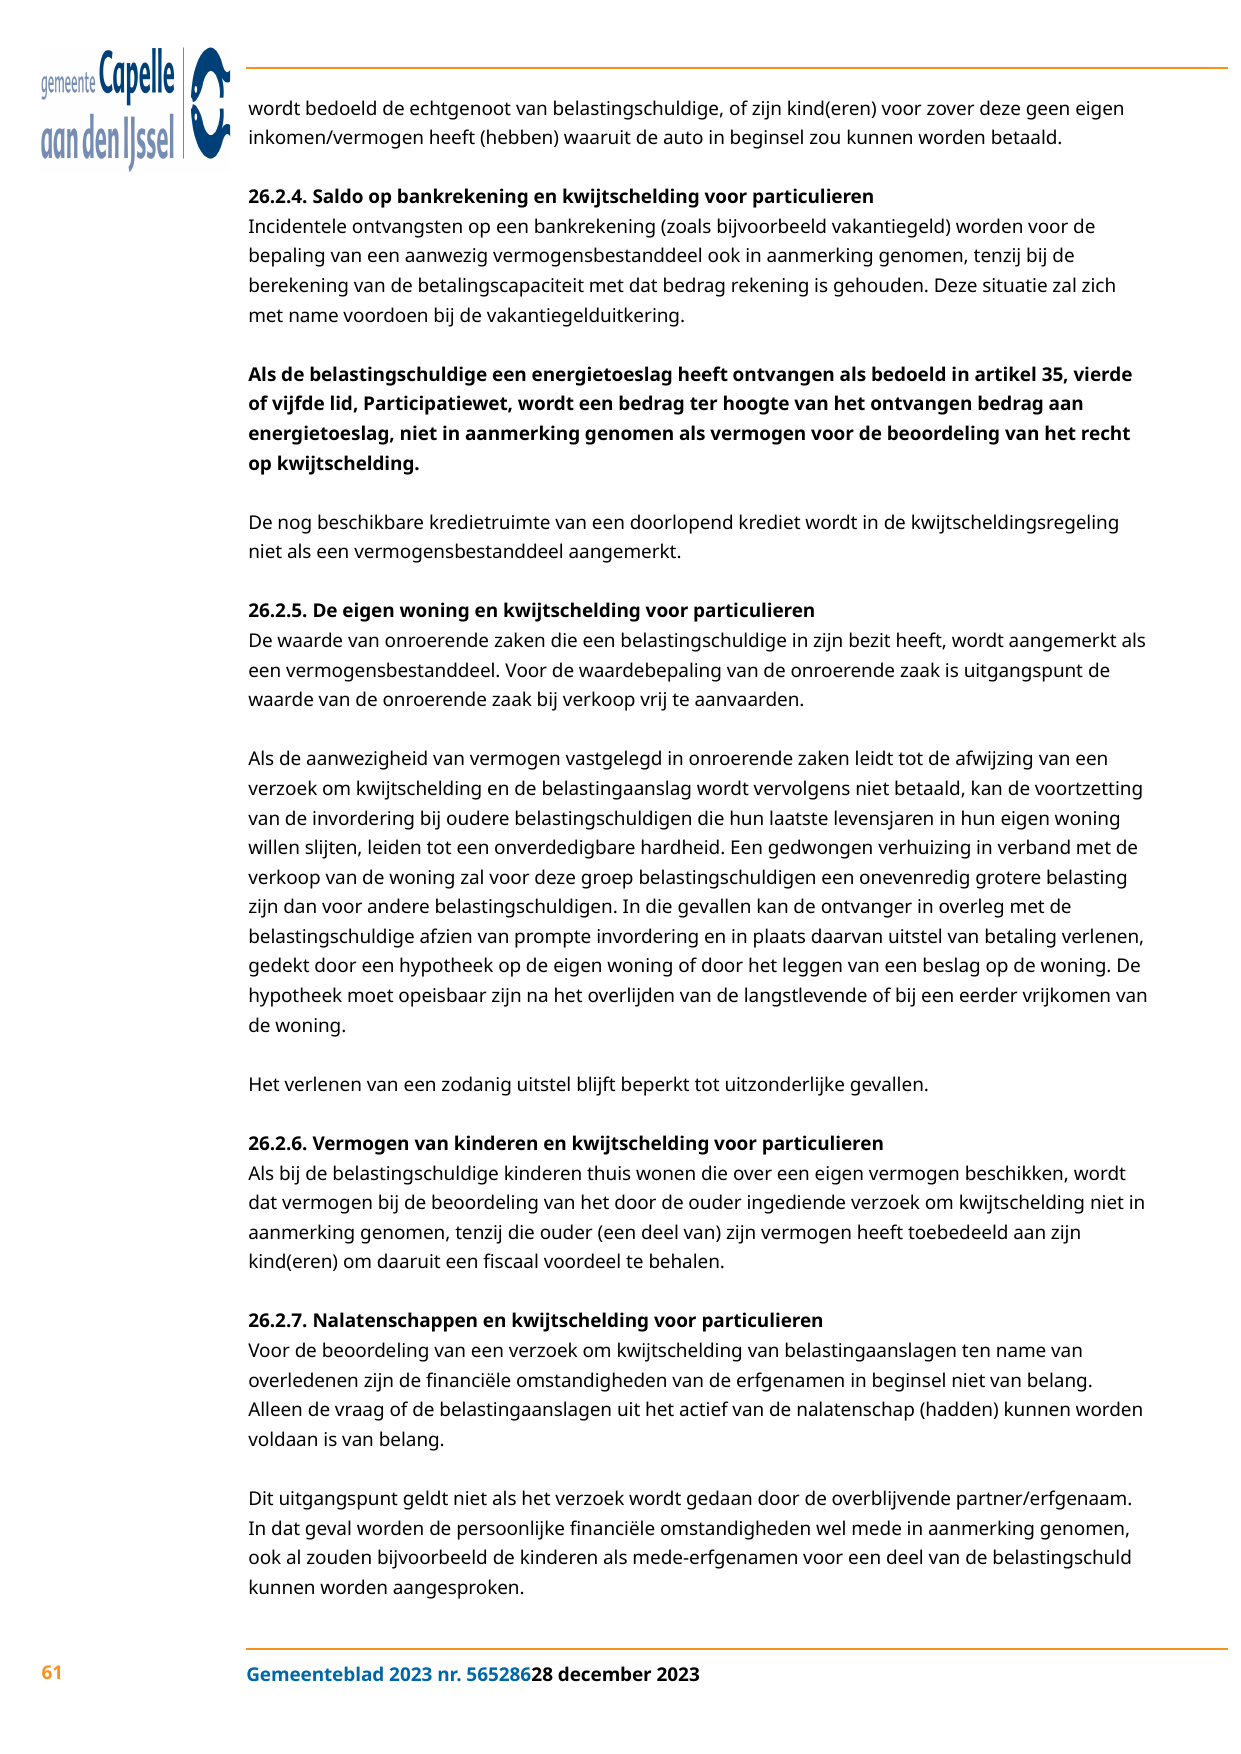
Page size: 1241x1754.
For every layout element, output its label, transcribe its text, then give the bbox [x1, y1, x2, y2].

text Voor de beoordeling van een verzoek om kwijtschelding van belastingaanslagen ten name van overledenen zijn de financiële omstandigheden van de erfgenamen in beginsel niet van belang. Alleen de vraag of de belastingaanslagen uit het actief van de nalatenschap (hadden) kunnen worden voldaan is van belang. [248, 1337, 1152, 1452]
text Als de belastingschuldige een energietoeslag heeft ontvangen als bedoeld in artikel 35, vierde of vijfde lid, Participatiewet, wordt een bedrag ter hoogte van het ontvangen bedrag aan energietoeslag, niet in aanmerking genomen als vermogen voor de beoordeling van het recht op kwijtschelding. [248, 361, 1152, 476]
text 26.2.5. De eigen woning en kwijtschelding voor particulieren [248, 598, 1152, 623]
text Als bij de belastingschuldige kinderen thuis wonen die over een eigen vermogen beschikken, wordt dat vermogen bij de beoordeling van het door de ouder ingediende verzoek om kwijtschelding niet in aanmerking genomen, tenzij die ouder (een deel van) zijn vermogen heeft toebedeeld aan zijn kind(eren) om daaruit een fiscaal voordeel te behalen. [248, 1160, 1152, 1274]
text Als de aanwezigheid van vermogen vastgelegd in onroerende zaken leidt tot de afwijzing van een verzoek om kwijtschelding en de belastingaanslag wordt vervolgens niet betaald, kan de voortzetting van de invordering bij oudere belastingschuldigen die hun laatste levensjaren in hun eigen woning willen slijten, leiden tot een onverdedigbare hardheid. Een gedwongen verhuizing in verband met de verkoop van de woning zal voor deze groep belastingschuldigen een onevenredig grotere belasting zijn dan voor andere belastingschuldigen. In die gevallen kan de ontvanger in overleg met de belastingschuldige afzien van prompte invordering en in plaats daarvan uitstel van betaling verlenen, gedekt door een hypotheek op de eigen woning of door het leggen van een beslag op de woning. De hypotheek moet opeisbaar zijn na het overlijden van de langstlevende of bij een eerder vrijkomen van de woning. [248, 746, 1152, 1038]
text 26.2.6. Vermogen van kinderen en kwijtschelding voor particulieren [248, 1130, 1152, 1156]
text 26.2.4. Saldo op bankrekening en kwijtschelding voor particulieren [248, 183, 1152, 209]
text De waarde van onroerende zaken die een belastingschuldige in zijn bezit heeft, wordt aangemerkt als een vermogensbestanddeel. Voor de waardebepaling van de onroerende zaak is uitgangspunt de waarde van de onroerende zaak bij verkoop vrij te aanvaarden. [248, 627, 1152, 712]
text Incidentele ontvangsten op een bankrekening (zoals bijvoorbeeld vakantiegeld) worden voor de bepaling van een aanwezig vermogensbestanddeel ook in aanmerking genomen, tenzij bij de berekening van de betalingscapaciteit met dat bedrag rekening is gehouden. Deze situatie zal zich met name voordoen bij de vakantiegelduitkering. [248, 213, 1152, 328]
text wordt bedoeld de echtgenoot van belastingschuldige, of zijn kind(eren) voor zover deze geen eigen inkomen/vermogen heeft (hebben) waaruit de auto in beginsel zou kunnen worden betaald. [248, 95, 1152, 150]
text 26.2.7. Nalatenschappen en kwijtschelding voor particulieren [248, 1308, 1152, 1333]
text De nog beschikbare kredietruimte van een doorlopend krediet wordt in de kwijtscheldingsregeling niet als een vermogensbestanddeel aangemerkt. [248, 509, 1152, 564]
picture [41, 47, 231, 172]
text Dit uitgangspunt geldt niet als het verzoek wordt gedaan door de overblijvende partner/erfgenaam. In dat geval worden de persoonlijke financiële omstandigheden wel mede in aanmerking genomen, ook al zouden bijvoorbeeld de kinderen als mede-erfgenamen voor een deel van de belastingschuld kunnen worden aangesproken. [248, 1485, 1152, 1600]
text Het verlenen van een zodanig uitstel blijft beperkt tot uitzonderlijke gevallen. [248, 1071, 1152, 1097]
